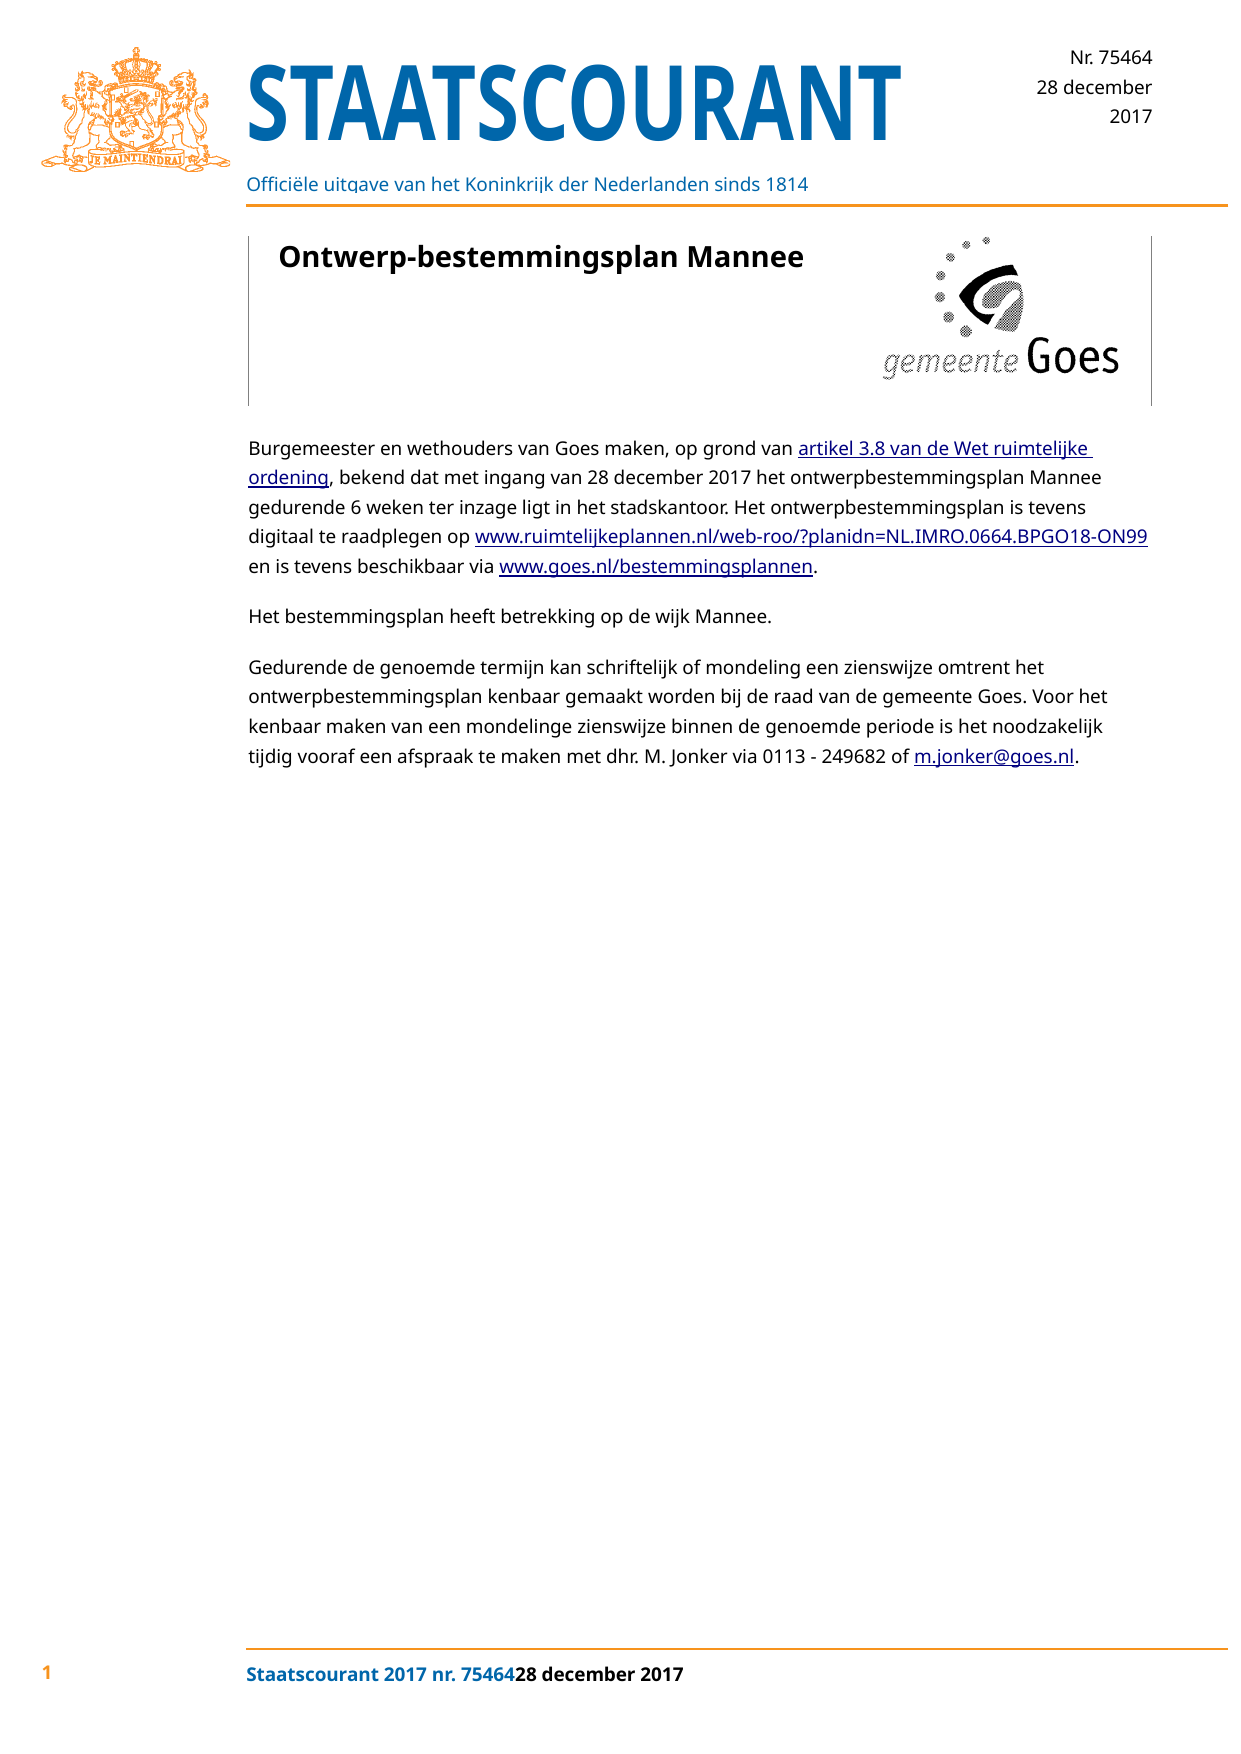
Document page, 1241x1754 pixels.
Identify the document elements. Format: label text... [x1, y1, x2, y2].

text Gedurende de genoemde termijn kan schriftelijk of mondeling een zienswijze omtrent het ontwerpbestemmingsplan kenbaar gemaakt worden bij de raad van de gemeente Goes. Voor het kenbaar maken van een mondelinge zienswijze binnen de genoemde periode is het noodzakelijk tijdig vooraf een afspraak te maken met dhr. M. Jonker via 0113 - 249682 of m.jonker@goes.nl. [248, 654, 1152, 769]
text Het bestemmingsplan heeft betrekking op de wijk Mannee. [248, 604, 1152, 629]
table_header [850, 236, 1151, 406]
picture [41, 47, 231, 172]
picture [882, 236, 1119, 380]
text Burgemeester en wethouders van Goes maken, op grond van artikel 3.8 van de Wet ruimtelijke ordening, bekend dat met ingang van 28 december 2017 het ontwerpbestemmingsplan Mannee gedurende 6 weken ter inzage ligt in het stadskantoor. Het ontwerpbestemmingsplan is tevens digitaal te raadplegen op www.ruimtelijkeplannen.nl/web-roo/?planidn=NL.IMRO.0664.BPGO18-ON99 en is tevens beschikbaar via www.goes.nl/bestemmingsplannen. [248, 435, 1152, 579]
table_header Ontwerp-bestemmingsplan Mannee [249, 236, 850, 406]
